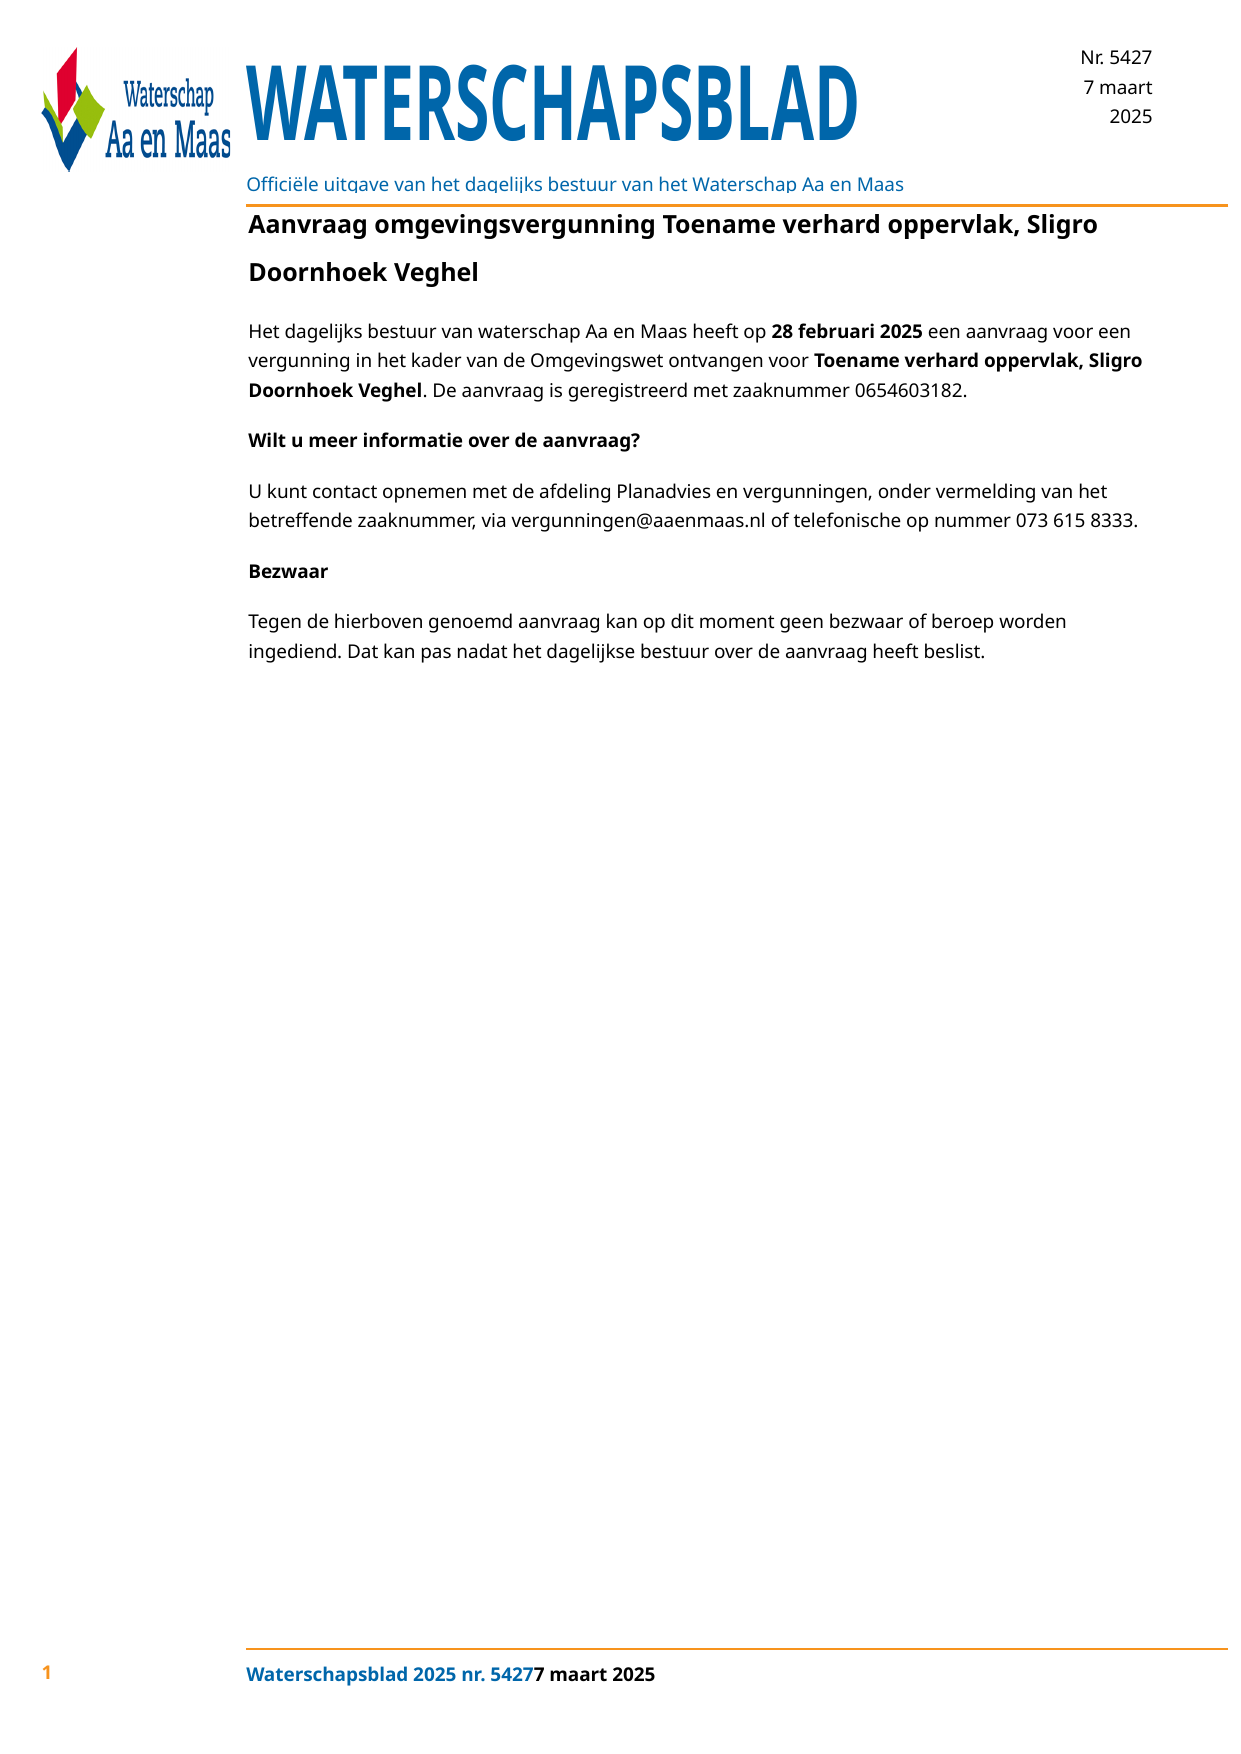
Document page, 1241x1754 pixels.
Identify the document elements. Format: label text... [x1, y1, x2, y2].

text Wilt u meer informatie over de aanvraag? [248, 427, 1152, 453]
text Het dagelijks bestuur van waterschap Aa en Maas heeft op 28 februari 2025 een aanvraag voor een vergunning in het kader van de Omgevingswet ontvangen voor Toename verhard oppervlak, Sligro Doornhoek Veghel. De aanvraag is geregistreerd met zaaknummer 0654603182. [248, 318, 1152, 403]
text U kunt contact opnemen met de afdeling Planadvies en vergunningen, onder vermelding van het betreffende zaaknummer, via vergunningen@aaenmaas.nl of telefonische op nummer 073 615 8333. [248, 478, 1152, 533]
text Aanvraag omgevingsvergunning Toename verhard oppervlak, Sligro Doornhoek Veghel [248, 207, 1152, 288]
picture [41, 47, 231, 172]
text Tegen de hierboven genoemd aanvraag kan op dit moment geen bezwaar of beroep worden ingediend. Dat kan pas nadat het dagelijkse bestuur over de aanvraag heeft beslist. [248, 608, 1152, 664]
text Bezwaar [248, 558, 1152, 584]
